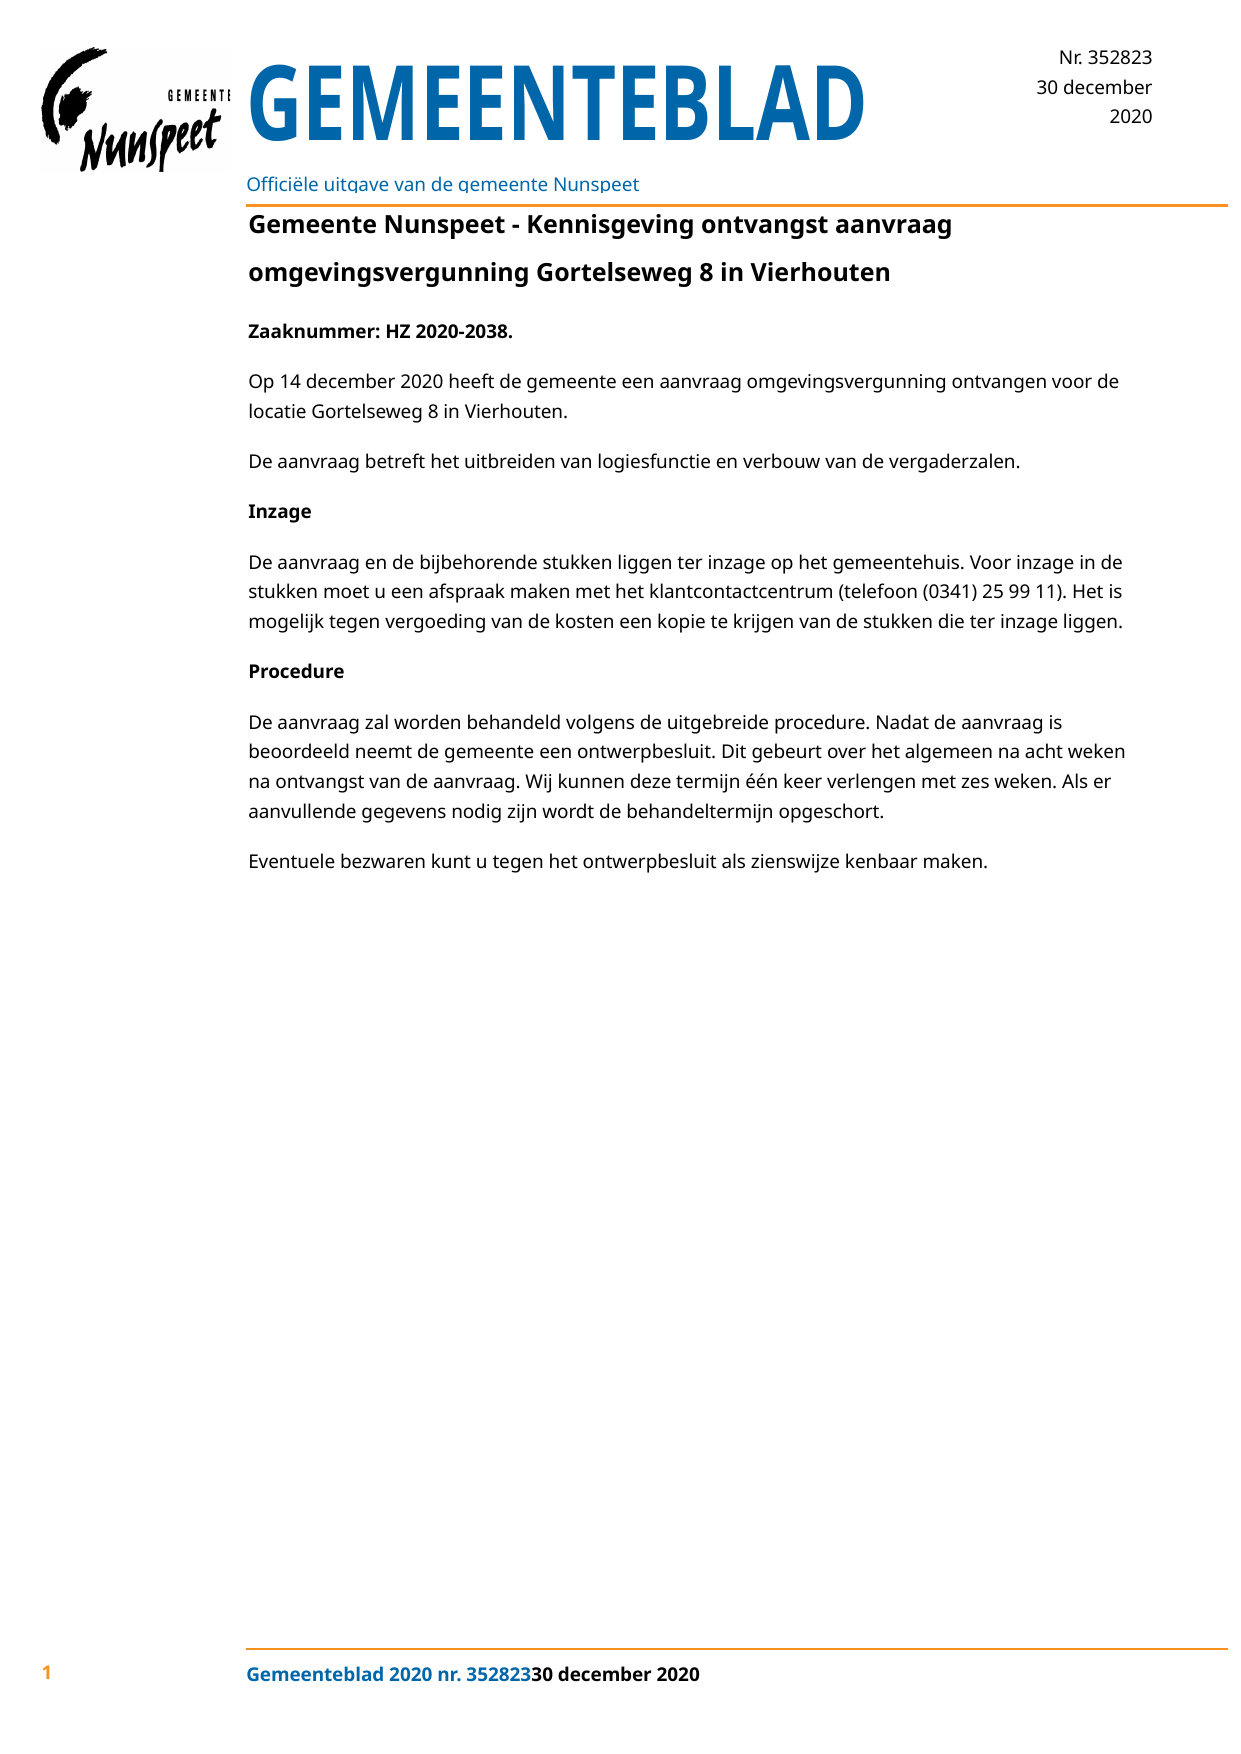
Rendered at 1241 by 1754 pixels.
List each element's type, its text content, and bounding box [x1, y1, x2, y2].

picture [41, 47, 231, 172]
text Eventuele bezwaren kunt u tegen het ontwerpbesluit als zienswijze kenbaar maken. [248, 848, 1152, 874]
text Procedure [248, 659, 1152, 684]
text De aanvraag betreft het uitbreiden van logiesfunctie en verbouw van de vergaderzalen. [248, 448, 1152, 474]
text De aanvraag zal worden behandeld volgens de uitgebreide procedure. Nadat de aanvraag is beoordeeld neemt de gemeente een ontwerpbesluit. Dit gebeurt over het algemeen na acht weken na ontvangst van de aanvraag. Wij kunnen deze termijn één keer verlengen met zes weken. Als er aanvullende gegevens nodig zijn wordt de behandeltermijn opgeschort. [248, 709, 1152, 824]
text Zaaknummer: HZ 2020-2038. [248, 318, 1152, 344]
text Gemeente Nunspeet - Kennisgeving ontvangst aanvraag omgevingsvergunning Gortelseweg 8 in Vierhouten [248, 207, 1152, 288]
text Inzage [248, 499, 1152, 524]
text De aanvraag en de bijbehorende stukken liggen ter inzage op het gemeentehuis. Voor inzage in de stukken moet u een afspraak maken met het klantcontactcentrum (telefoon (0341) 25 99 11). Het is mogelijk tegen vergoeding van de kosten een kopie te krijgen van de stukken die ter inzage liggen. [248, 549, 1152, 634]
text Op 14 december 2020 heeft de gemeente een aanvraag omgevingsvergunning ontvangen voor de locatie Gortelseweg 8 in Vierhouten. [248, 368, 1152, 424]
